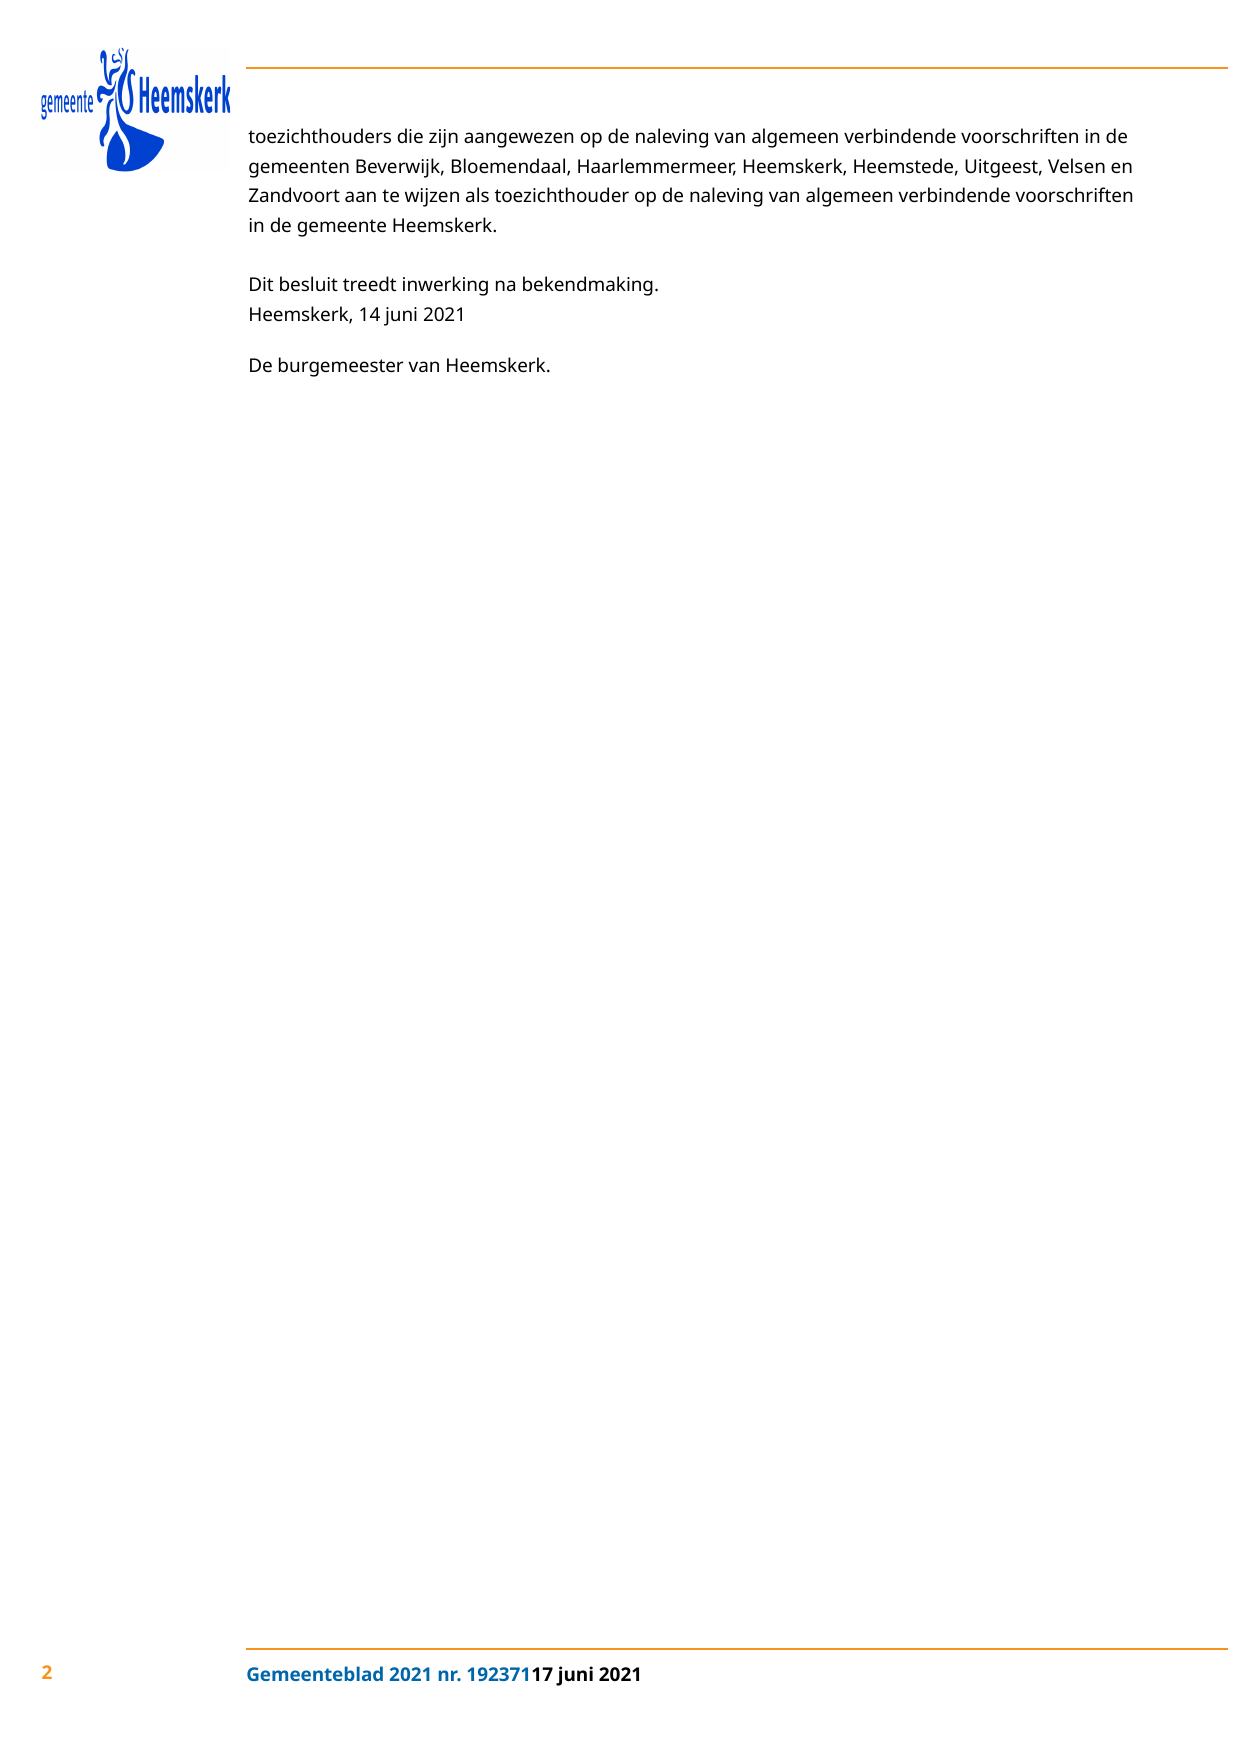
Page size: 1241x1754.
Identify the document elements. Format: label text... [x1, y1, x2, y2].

text Dit besluit treedt inwerking na bekendmaking. [248, 271, 1152, 297]
text toezichthouders die zijn aangewezen op de naleving van algemeen verbindende voorschriften in de gemeenten Beverwijk, Bloemendaal, Haarlemmermeer, Heemskerk, Heemstede, Uitgeest, Velsen en Zandvoort aan te wijzen als toezichthouder op de naleving van algemeen verbindende voorschriften in de gemeente Heemskerk. [248, 123, 1152, 238]
text De burgemeester van Heemskerk. [248, 352, 1152, 378]
text Heemskerk, 14 juni 2021 [248, 301, 1152, 326]
picture [41, 47, 231, 172]
